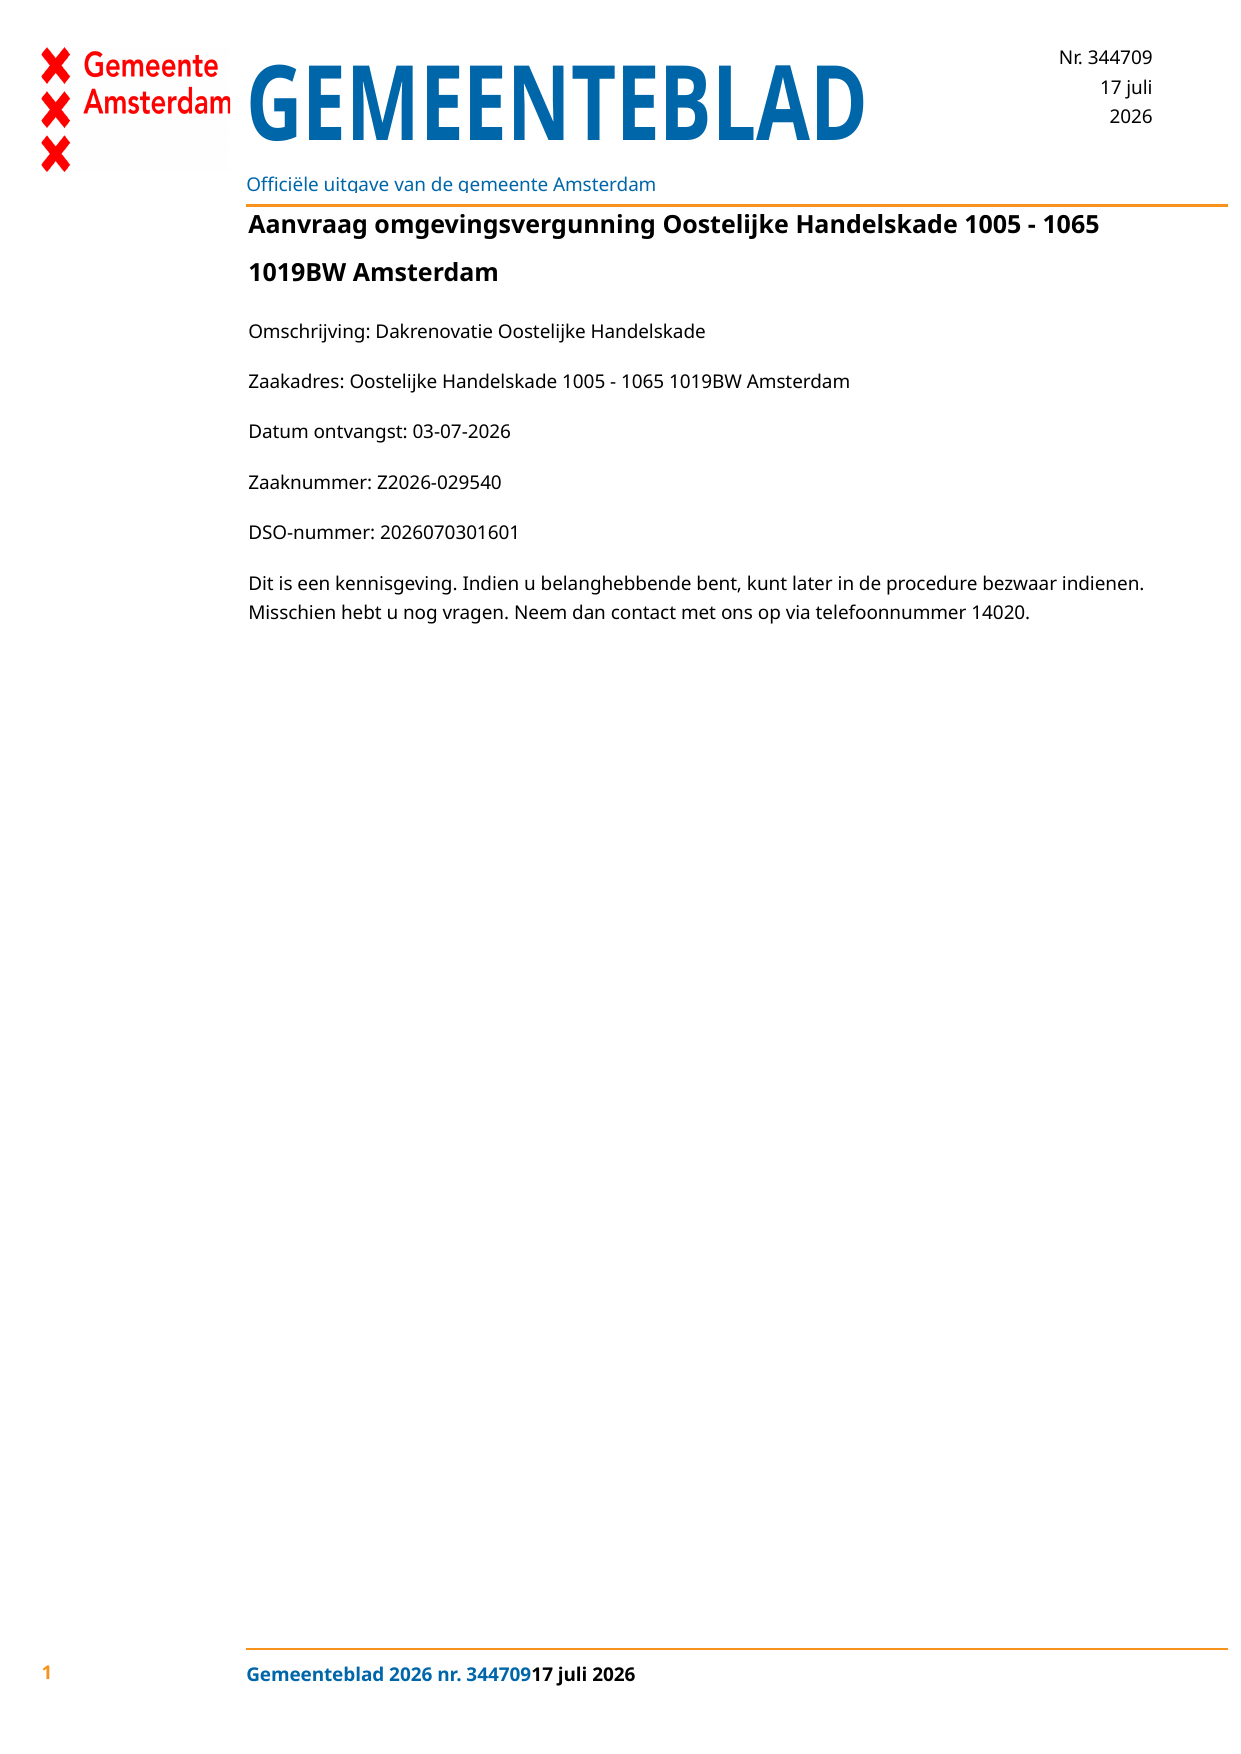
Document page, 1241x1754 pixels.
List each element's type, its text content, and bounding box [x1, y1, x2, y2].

picture [41, 47, 231, 172]
text Dit is een kennisgeving. Indien u belanghebbende bent, kunt later in de procedure bezwaar indienen. Misschien hebt u nog vragen. Neem dan contact met ons op via telefoonnummer 14020. [248, 570, 1152, 625]
text DSO-nummer: 2026070301601 [248, 519, 1152, 545]
text Zaaknummer: Z2026-029540 [248, 469, 1152, 495]
text Zaakadres: Oostelijke Handelskade 1005 - 1065 1019BW Amsterdam [248, 368, 1152, 394]
text Omschrijving: Dakrenovatie Oostelijke Handelskade [248, 318, 1152, 344]
text Datum ontvangst: 03-07-2026 [248, 419, 1152, 444]
text Aanvraag omgevingsvergunning Oostelijke Handelskade 1005 - 1065 1019BW Amsterdam [248, 207, 1152, 288]
